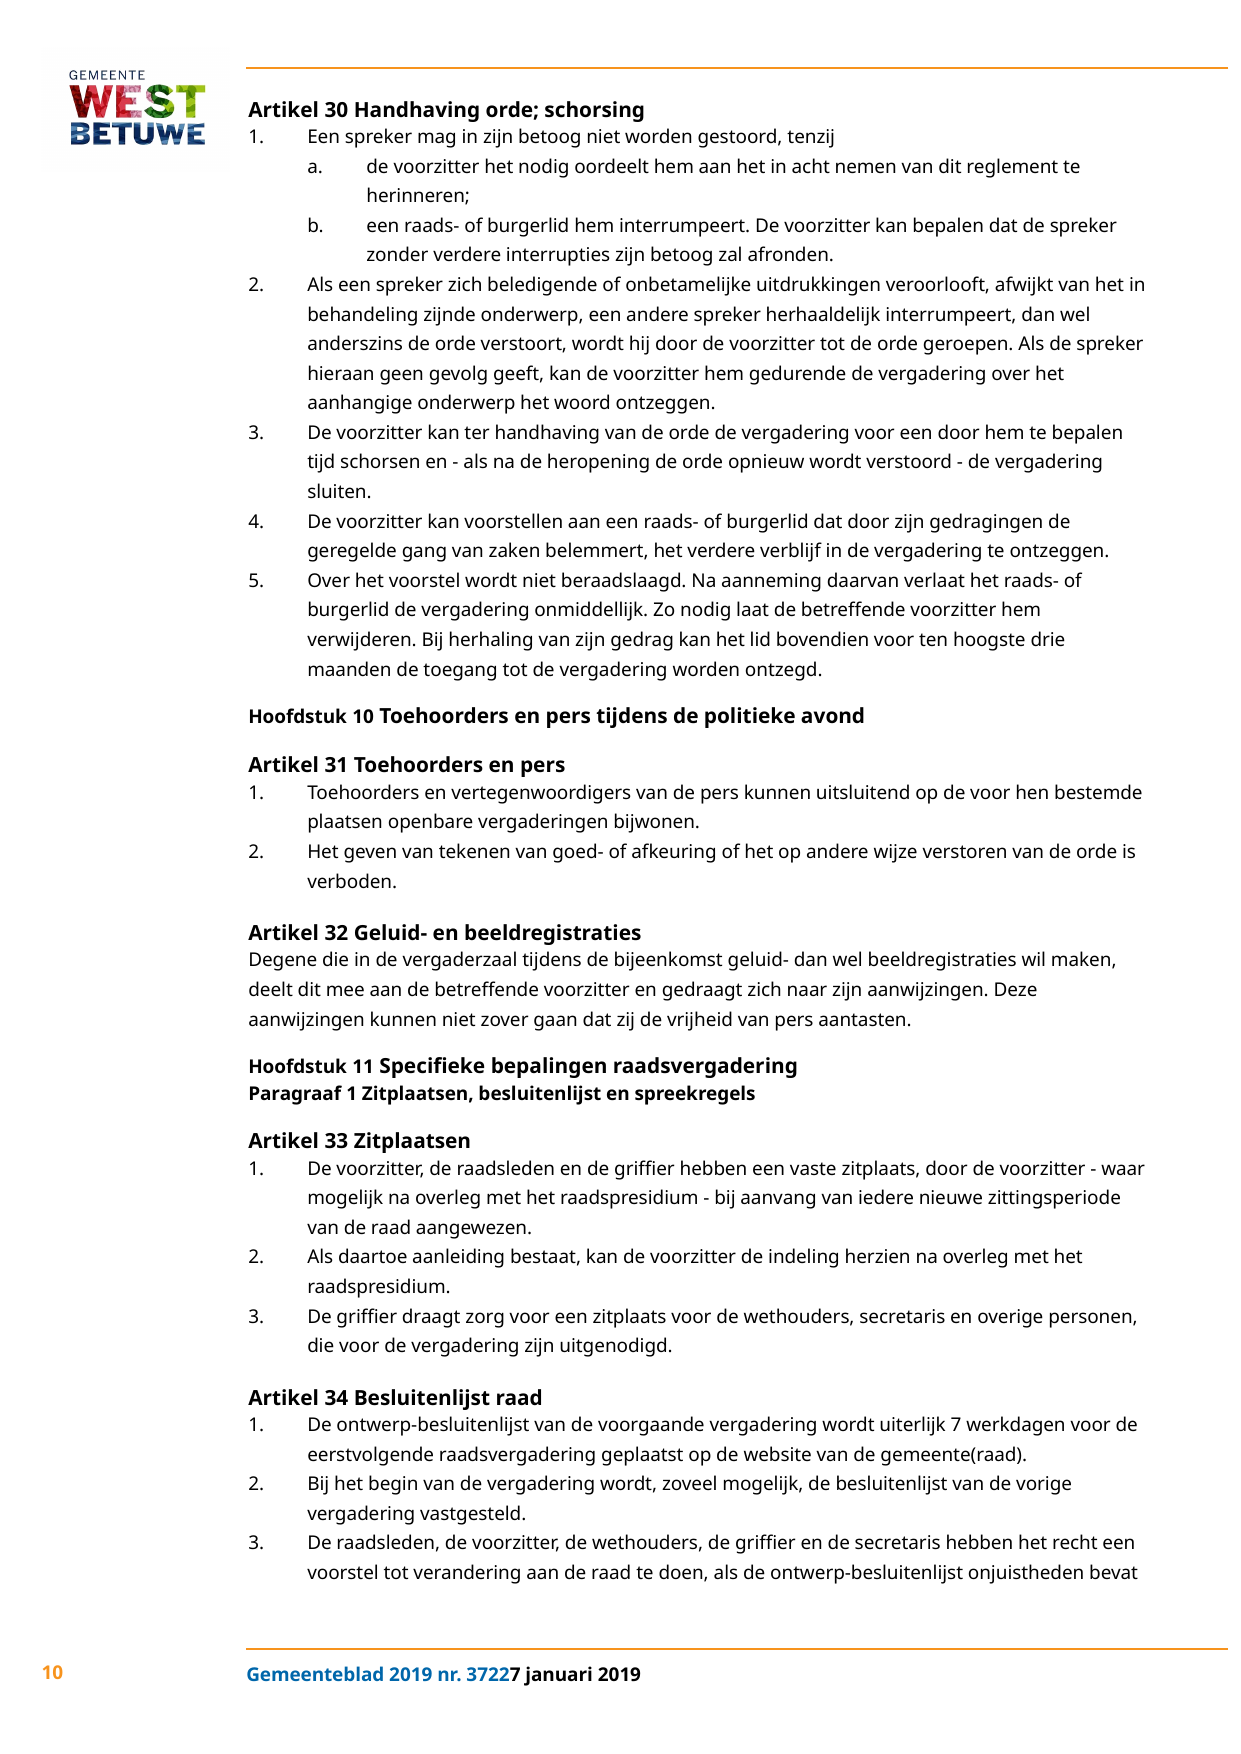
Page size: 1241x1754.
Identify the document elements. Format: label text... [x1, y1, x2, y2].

list De ontwerp-besluitenlijst van de voorgaande vergadering wordt uiterlijk 7 werkdagen voor de eerstvolgende raadsvergadering geplaatst op de website van de gemeente(raad). [248, 1411, 1152, 1467]
text Artikel 34 Besluitenlijst raad [248, 1383, 1152, 1411]
list Bij het begin van de vergadering wordt, zoveel mogelijk, de besluitenlijst van de vorige vergadering vastgesteld. [248, 1470, 1152, 1526]
list Als een spreker zich beledigende of onbetamelijke uitdrukkingen veroorlooft, afwijkt van het in behandeling zijnde onderwerp, een andere spreker herhaaldelijk interrumpeert, dan wel anderszins de orde verstoort, wordt hij door de voorzitter tot de orde geroepen. Als de spreker hieraan geen gevolg geeft, kan de voorzitter hem gedurende de vergadering over het aanhangige onderwerp het woord ontzeggen. [248, 271, 1152, 415]
text Artikel 32 Geluid- en beeldregistraties [248, 918, 1152, 947]
picture [41, 47, 231, 172]
list De voorzitter, de raadsleden en de griffier hebben een vaste zitplaats, door de voorzitter - waar mogelijk na overleg met het raadspresidium - bij aanvang van iedere nieuwe zittingsperiode van de raad aangewezen. [248, 1155, 1152, 1240]
text Degene die in de vergaderzaal tijdens de bijeenkomst geluid- dan wel beeldregistraties wil maken, deelt dit mee aan de betreffende voorzitter en gedraagt zich naar zijn aanwijzingen. Deze aanwijzingen kunnen niet zover gaan dat zij de vrijheid van pers aantasten. [248, 947, 1152, 1032]
list de voorzitter het nodig oordeelt hem aan het in acht nemen van dit reglement te herinneren; [307, 153, 1152, 208]
list Toehoorders en vertegenwoordigers van de pers kunnen uitsluitend op de voor hen bestemde plaatsen openbare vergaderingen bijwonen. [248, 779, 1152, 834]
text Artikel 31 Toehoorders en pers [248, 751, 1152, 779]
list Een spreker mag in zijn betoog niet worden gestoord, tenzij [248, 123, 1152, 149]
text Hoofdstuk 10 Toehoorders en pers tijdens de politieke avond [248, 701, 1152, 730]
list De voorzitter kan voorstellen aan een raads- of burgerlid dat door zijn gedragingen de geregelde gang van zaken belemmert, het verdere verblijf in de vergadering te ontzeggen. [248, 508, 1152, 563]
list Over het voorstel wordt niet beraadslaagd. Na aanneming daarvan verlaat het raads- of burgerlid de vergadering onmiddellijk. Zo nodig laat de betreffende voorzitter hem verwijderen. Bij herhaling van zijn gedrag kan het lid bovendien voor ten hoogste drie maanden de toegang tot de vergadering worden ontzegd. [248, 567, 1152, 681]
text Paragraaf 1 Zitplaatsen, besluitenlijst en spreekregels [248, 1080, 1152, 1106]
list De voorzitter kan ter handhaving van de orde de vergadering voor een door hem te bepalen tijd schorsen en - als na de heropening de orde opnieuw wordt verstoord - de vergadering sluiten. [248, 419, 1152, 504]
list De griffier draagt zorg voor een zitplaats voor de wethouders, secretaris en overige personen, die voor de vergadering zijn uitgenodigd. [248, 1303, 1152, 1358]
text Artikel 30 Handhaving orde; schorsing [248, 95, 1152, 123]
list een raads- of burgerlid hem interrumpeert. De voorzitter kan bepalen dat de spreker zonder verdere interrupties zijn betoog zal afronden. [307, 212, 1152, 267]
text Hoofdstuk 11 Specifieke bepalingen raadsvergadering [248, 1051, 1152, 1080]
list Als daartoe aanleiding bestaat, kan de voorzitter de indeling herzien na overleg met het raadspresidium. [248, 1244, 1152, 1299]
text Artikel 33 Zitplaatsen [248, 1126, 1152, 1155]
list De raadsleden, de voorzitter, de wethouders, de griffier en de secretaris hebben het recht een voorstel tot verandering aan de raad te doen, als de ontwerp-besluitenlijst onjuistheden bevat [248, 1529, 1152, 1585]
list Het geven van tekenen van goed- of afkeuring of het op andere wijze verstoren van de orde is verboden. [248, 838, 1152, 893]
